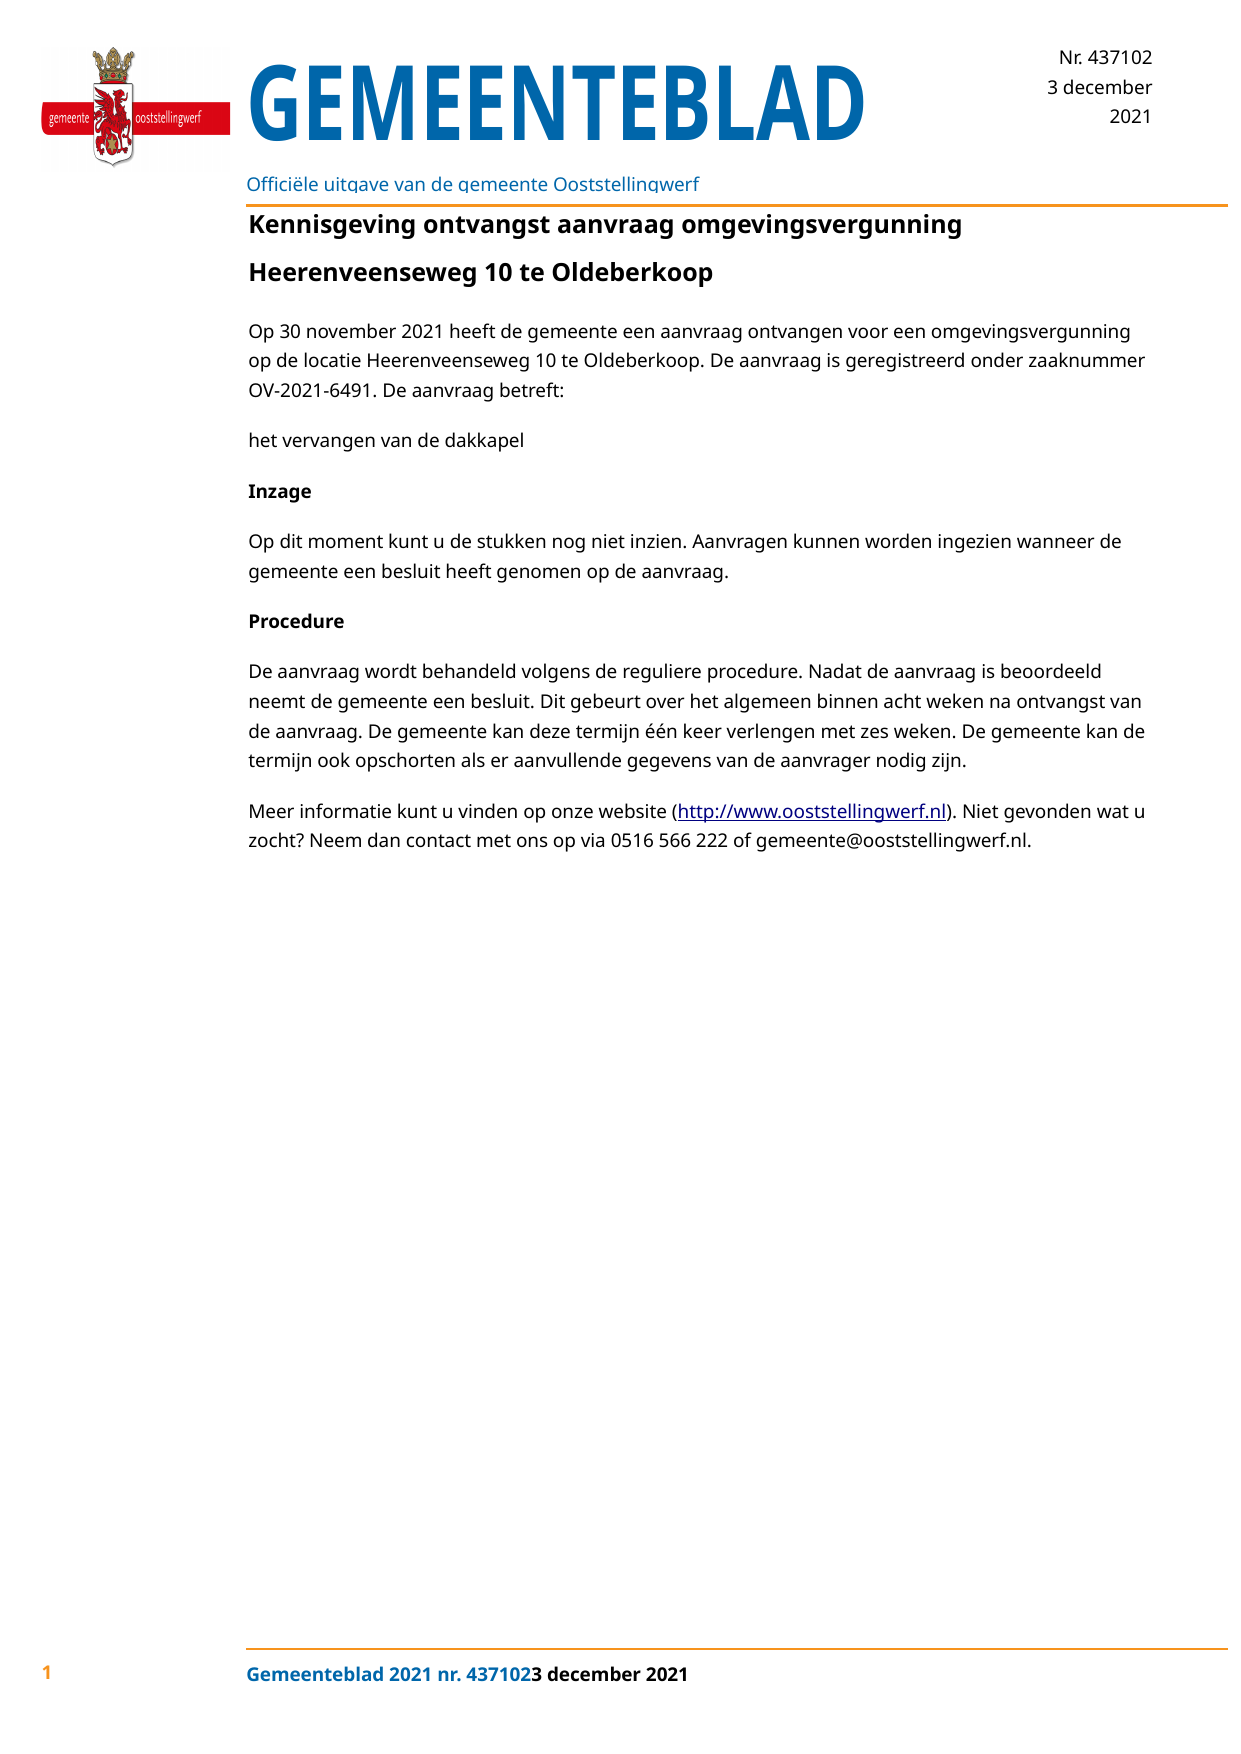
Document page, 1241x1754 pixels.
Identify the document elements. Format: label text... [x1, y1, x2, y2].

picture [41, 47, 231, 172]
text Procedure [248, 608, 1152, 634]
text Meer informatie kunt u vinden op onze website (http://www.ooststellingwerf.nl). Niet gevonden wat u zocht? Neem dan contact met ons op via 0516 566 222 of gemeente@ooststellingwerf.nl. [248, 798, 1152, 853]
text De aanvraag wordt behandeld volgens de reguliere procedure. Nadat de aanvraag is beoordeeld neemt de gemeente een besluit. Dit gebeurt over het algemeen binnen acht weken na ontvangst van de aanvraag. De gemeente kan deze termijn één keer verlengen met zes weken. De gemeente kan de termijn ook opschorten als er aanvullende gegevens van de aanvrager nodig zijn. [248, 659, 1152, 773]
text het vervangen van de dakkapel [248, 427, 1152, 453]
text Kennisgeving ontvangst aanvraag omgevingsvergunning Heerenveenseweg 10 te Oldeberkoop [248, 207, 1152, 288]
text Inzage [248, 478, 1152, 504]
text Op dit moment kunt u de stukken nog niet inzien. Aanvragen kunnen worden ingezien wanneer de gemeente een besluit heeft genomen op de aanvraag. [248, 528, 1152, 584]
text Op 30 november 2021 heeft de gemeente een aanvraag ontvangen voor een omgevingsvergunning op de locatie Heerenveenseweg 10 te Oldeberkoop. De aanvraag is geregistreerd onder zaaknummer OV-2021-6491. De aanvraag betreft: [248, 318, 1152, 403]
